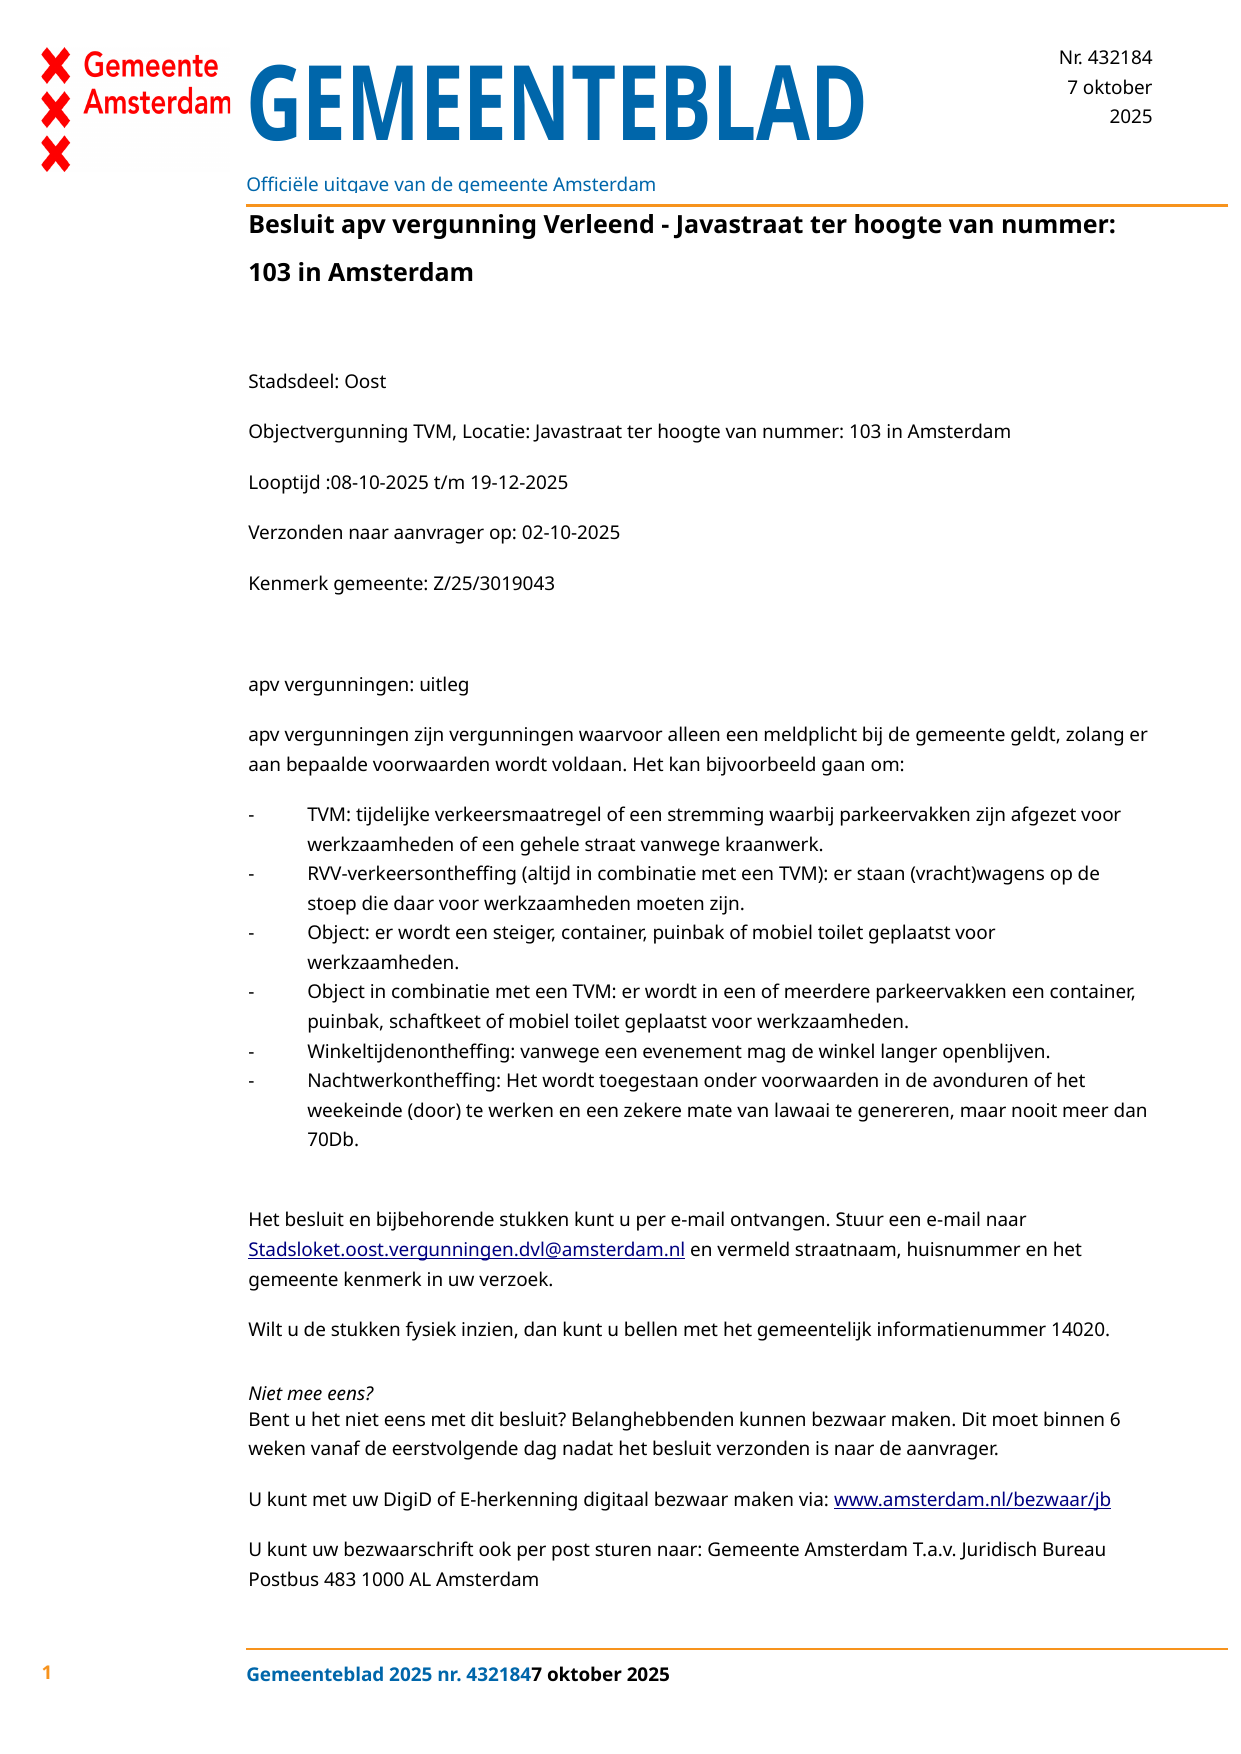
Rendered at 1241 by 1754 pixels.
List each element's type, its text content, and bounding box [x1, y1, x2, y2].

text Stadsdeel: Oost [248, 368, 1152, 394]
text Besluit apv vergunning Verleend - Javastraat ter hoogte van nummer: 103 in Amsterdam [248, 207, 1152, 288]
text Het besluit en bijbehorende stukken kunt u per e-mail ontvangen. Stuur een e-mail naar Stadsloket.oost.vergunningen.dvl@amsterdam.nl en vermeld straatnaam, huisnummer en het gemeente kenmerk in uw verzoek. [248, 1207, 1152, 1292]
text Objectvergunning TVM, Locatie: Javastraat ter hoogte van nummer: 103 in Amsterdam [248, 419, 1152, 444]
list RVV-verkeersontheffing (altijd in combinatie met een TVM): er staan (vracht)wagens op de stoep die daar voor werkzaamheden moeten zijn. [248, 860, 1152, 916]
text Looptijd :08-10-2025 t/m 19-12-2025 [248, 469, 1152, 495]
text Kenmerk gemeente: Z/25/3019043 [248, 570, 1152, 596]
list TVM: tijdelijke verkeersmaatregel of een stremming waarbij parkeervakken zijn afgezet voor werkzaamheden of een gehele straat vanwege kraanwerk. [248, 801, 1152, 857]
text U kunt uw bezwaarschrift ook per post sturen naar: Gemeente Amsterdam T.a.v. Juridisch Bureau Postbus 483 1000 AL Amsterdam [248, 1536, 1152, 1592]
list Winkeltijdenontheffing: vanwege een evenement mag de winkel langer openblijven. [248, 1038, 1152, 1064]
text apv vergunningen: uitleg [248, 671, 1152, 697]
list Object: er wordt een steiger, container, puinbak of mobiel toilet geplaatst voor werkzaamheden. [248, 919, 1152, 975]
text Verzonden naar aanvrager op: 02-10-2025 [248, 519, 1152, 545]
list Object in combinatie met een TVM: er wordt in een of meerdere parkeervakken een container, puinbak, schaftkeet of mobiel toilet geplaatst voor werkzaamheden. [248, 979, 1152, 1034]
text apv vergunningen zijn vergunningen waarvoor alleen een meldplicht bij de gemeente geldt, zolang er aan bepaalde voorwaarden wordt voldaan. Het kan bijvoorbeeld gaan om: [248, 721, 1152, 777]
list Nachtwerkontheffing: Het wordt toegestaan onder voorwaarden in de avonduren of het weekeinde (door) te werken en een zekere mate van lawaai te genereren, maar nooit meer dan 70Db. [248, 1067, 1152, 1152]
picture [41, 47, 231, 172]
text Bent u het niet eens met dit besluit? Belanghebbenden kunnen bezwaar maken. Dit moet binnen 6 weken vanaf de eerstvolgende dag nadat het besluit verzonden is naar de aanvrager. [248, 1406, 1152, 1461]
text U kunt met uw DigiD of E-herkenning digitaal bezwaar maken via: www.amsterdam.nl/bezwaar/jb [248, 1486, 1152, 1512]
text Niet mee eens? [248, 1380, 1152, 1406]
text Wilt u de stukken fysiek inzien, dan kunt u bellen met het gemeentelijk informatienummer 14020. [248, 1316, 1152, 1342]
